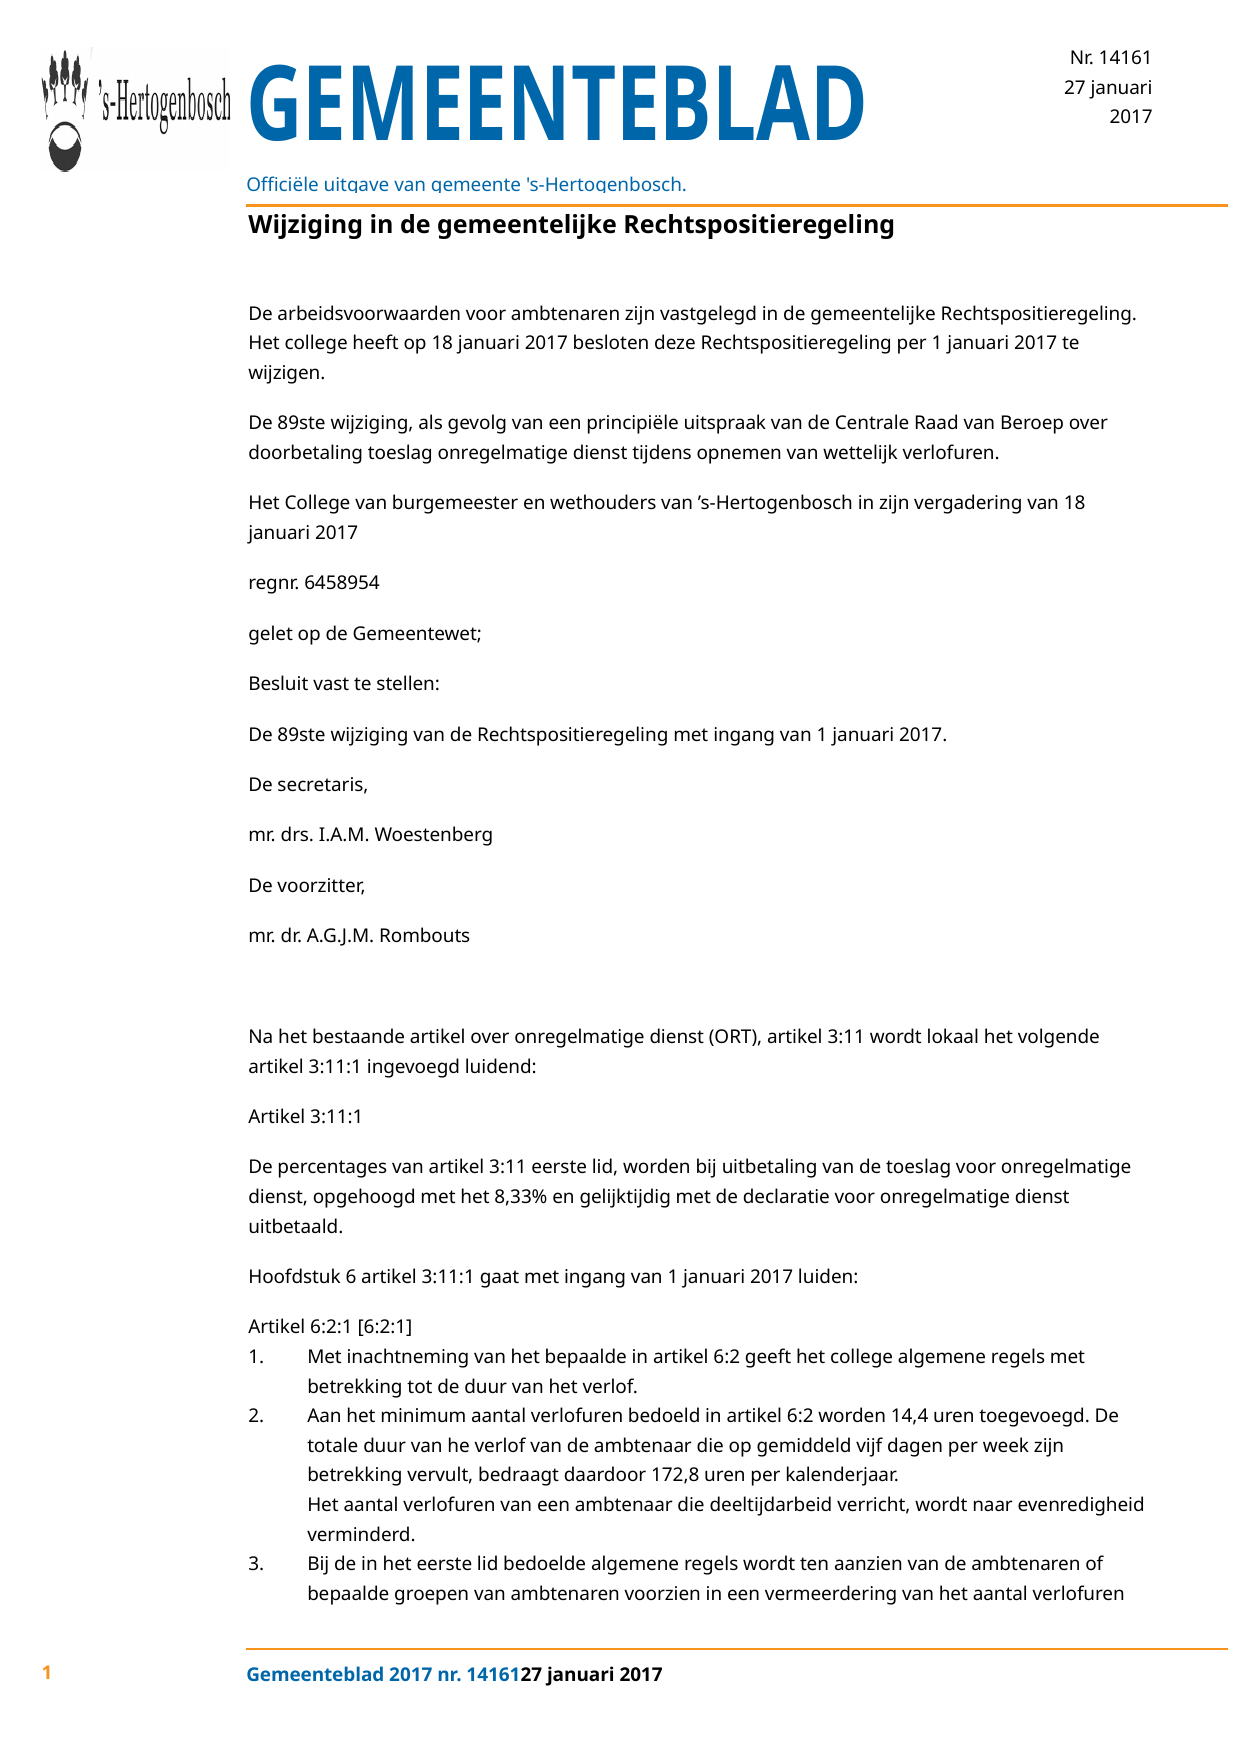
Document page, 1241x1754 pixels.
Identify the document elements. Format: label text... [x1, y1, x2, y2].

text Besluit vast te stellen: [248, 670, 1152, 696]
text Hoofdstuk 6 artikel 3:11:1 gaat met ingang van 1 januari 2017 luiden: [248, 1263, 1152, 1289]
text De 89ste wijziging, als gevolg van een principiële uitspraak van de Centrale Raad van Beroep over doorbetaling toeslag onregelmatige dienst tijdens opnemen van wettelijk verlofuren. [248, 409, 1152, 465]
text gelet op de Gemeentewet; [248, 620, 1152, 646]
text mr. drs. I.A.M. Woestenberg [248, 822, 1152, 847]
text Artikel 3:11:1 [248, 1103, 1152, 1129]
list Met inachtneming van het bepaalde in artikel 6:2 geeft het college algemene regels met betrekking tot de duur van het verlof. [248, 1343, 1152, 1398]
text De secretaris, [248, 771, 1152, 797]
text Artikel 6:2:1 [6:2:1] [248, 1314, 1152, 1339]
text De percentages van artikel 3:11 eerste lid, worden bij uitbetaling van de toeslag voor onregelmatige dienst, opgehoogd met het 8,33% en gelijktijdig met de declaratie voor onregelmatige dienst uitbetaald. [248, 1154, 1152, 1238]
text De voorzitter, [248, 872, 1152, 898]
list Aan het minimum aantal verlofuren bedoeld in artikel 6:2 worden 14,4 uren toegevoegd. De totale duur van he verlof van de ambtenaar die op gemiddeld vijf dagen per week zijn betrekking vervult, bedraagt daardoor 172,8 uren per kalenderjaar. [248, 1402, 1152, 1487]
text regnr. 6458954 [248, 569, 1152, 595]
text mr. dr. A.G.J.M. Rombouts [248, 922, 1152, 948]
text Na het bestaande artikel over onregelmatige dienst (ORT), artikel 3:11 wordt lokaal het volgende artikel 3:11:1 ingevoegd luidend: [248, 1023, 1152, 1078]
text De arbeidsvoorwaarden voor ambtenaren zijn vastgelegd in de gemeentelijke Rechtspositieregeling. Het college heeft op 18 januari 2017 besloten deze Rechtspositieregeling per 1 januari 2017 te wijzigen. [248, 300, 1152, 385]
picture [41, 47, 231, 172]
text Het College van burgemeester en wethouders van ’s-Hertogenbosch in zijn vergadering van 18 januari 2017 [248, 489, 1152, 545]
text Wijziging in de gemeentelijke Rechtspositieregeling [248, 207, 1152, 241]
list Het aantal verlofuren van een ambtenaar die deeltijdarbeid verricht, wordt naar evenredigheid verminderd. [248, 1491, 1152, 1546]
list Bij de in het eerste lid bedoelde algemene regels wordt ten aanzien van de ambtenaren of bepaalde groepen van ambtenaren voorzien in een vermeerdering van het aantal verlofuren [248, 1550, 1152, 1606]
text De 89ste wijziging van de Rechtspositieregeling met ingang van 1 januari 2017. [248, 721, 1152, 746]
